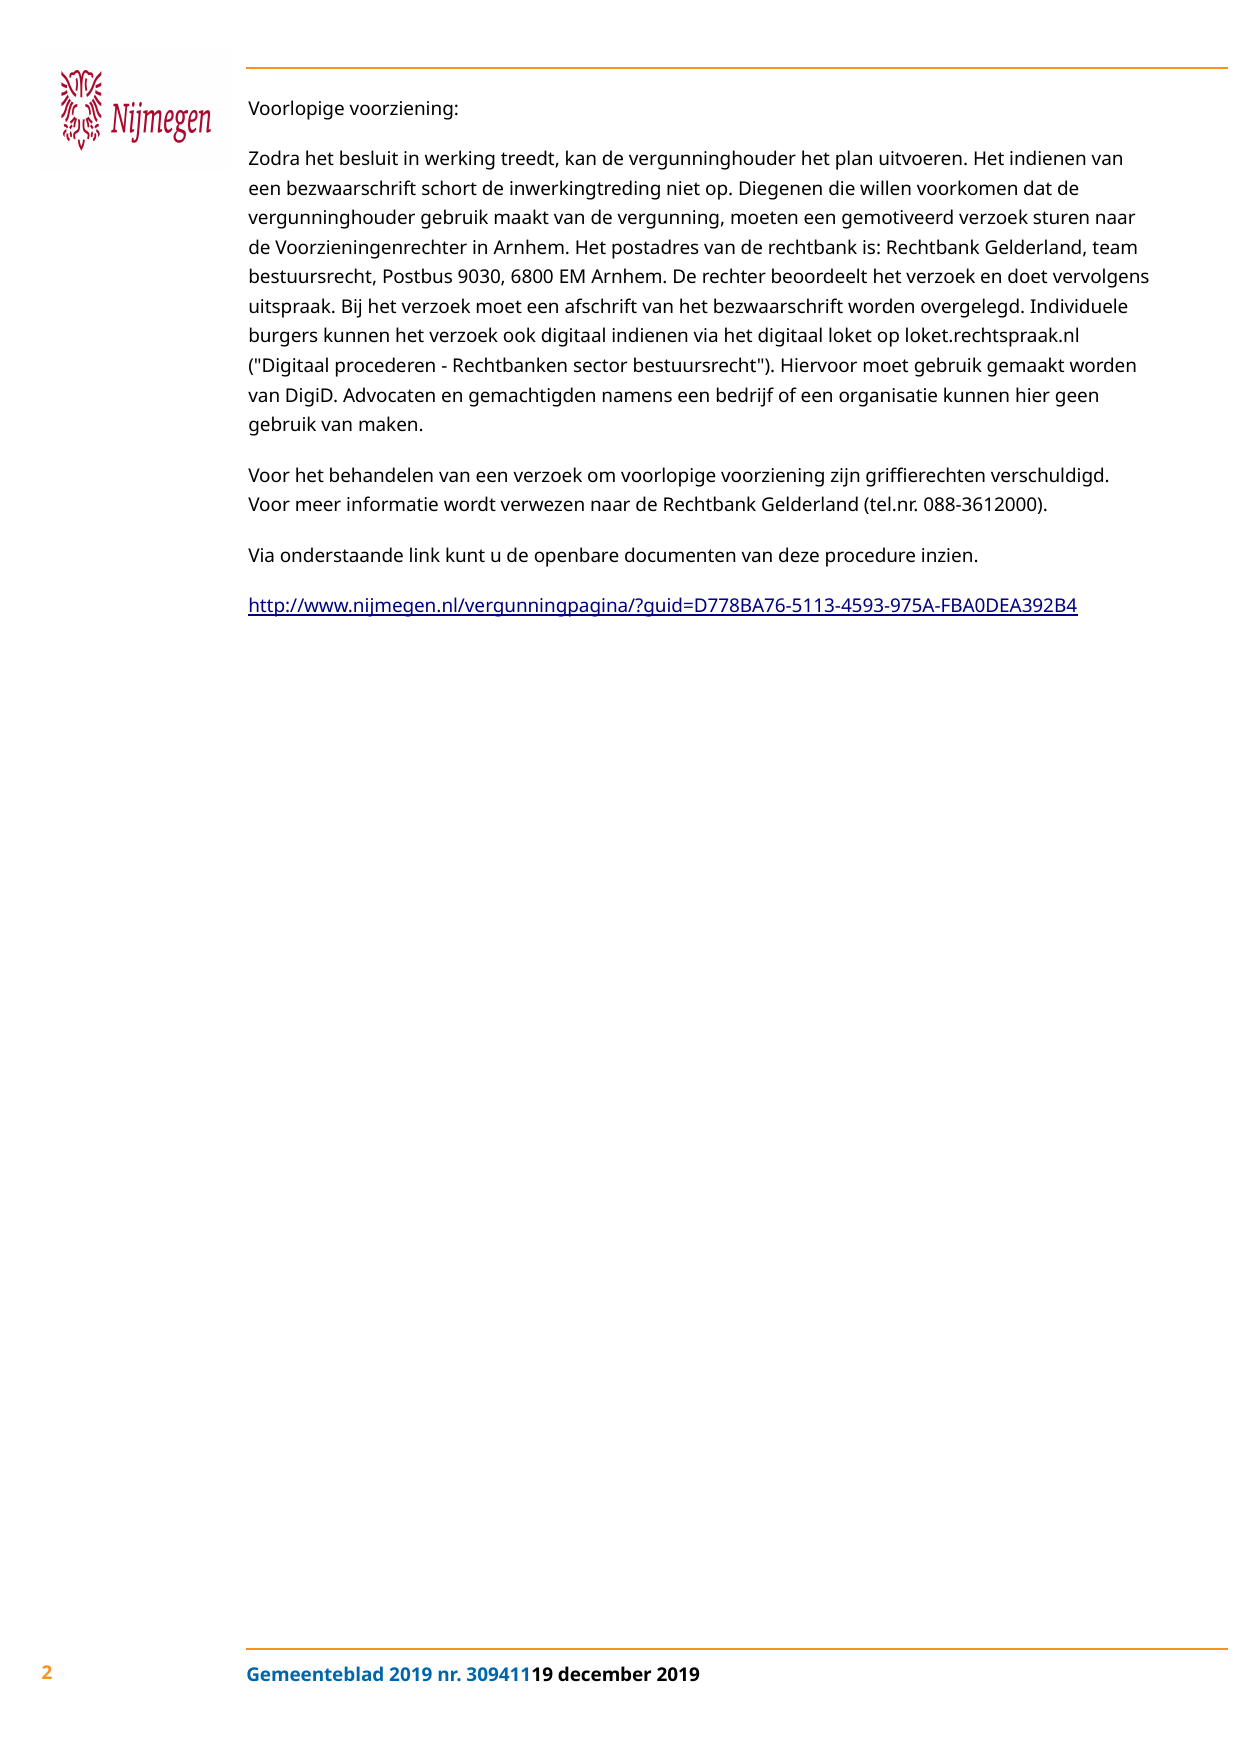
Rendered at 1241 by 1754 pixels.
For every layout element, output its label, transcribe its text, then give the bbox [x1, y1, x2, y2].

text Zodra het besluit in werking treedt, kan de vergunninghouder het plan uitvoeren. Het indienen van een bezwaarschrift schort de inwerkingtreding niet op. Diegenen die willen voorkomen dat de vergunninghouder gebruik maakt van de vergunning, moeten een gemotiveerd verzoek sturen naar de Voorzieningenrechter in Arnhem. Het postadres van de rechtbank is: Rechtbank Gelderland, team bestuursrecht, Postbus 9030, 6800 EM Arnhem. De rechter beoordeelt het verzoek en doet vervolgens uitspraak. Bij het verzoek moet een afschrift van het bezwaarschrift worden overgelegd. Individuele burgers kunnen het verzoek ook digitaal indienen via het digitaal loket op loket.rechtspraak.nl ("Digitaal procederen - Rechtbanken sector bestuursrecht"). Hiervoor moet gebruik gemaakt worden van DigiD. Advocaten en gemachtigden namens een bedrijf of een organisatie kunnen hier geen gebruik van maken. [248, 145, 1152, 437]
picture [41, 47, 231, 172]
text Voor het behandelen van een verzoek om voorlopige voorziening zijn griffierechten verschuldigd. Voor meer informatie wordt verwezen naar de Rechtbank Gelderland (tel.nr. 088-3612000). [248, 462, 1152, 517]
text http://www.nijmegen.nl/vergunningpagina/?guid=D778BA76-5113-4593-975A-FBA0DEA392B4 [248, 592, 1152, 618]
text Voorlopige voorziening: [248, 95, 1152, 121]
text Via onderstaande link kunt u de openbare documenten van deze procedure inzien. [248, 542, 1152, 568]
